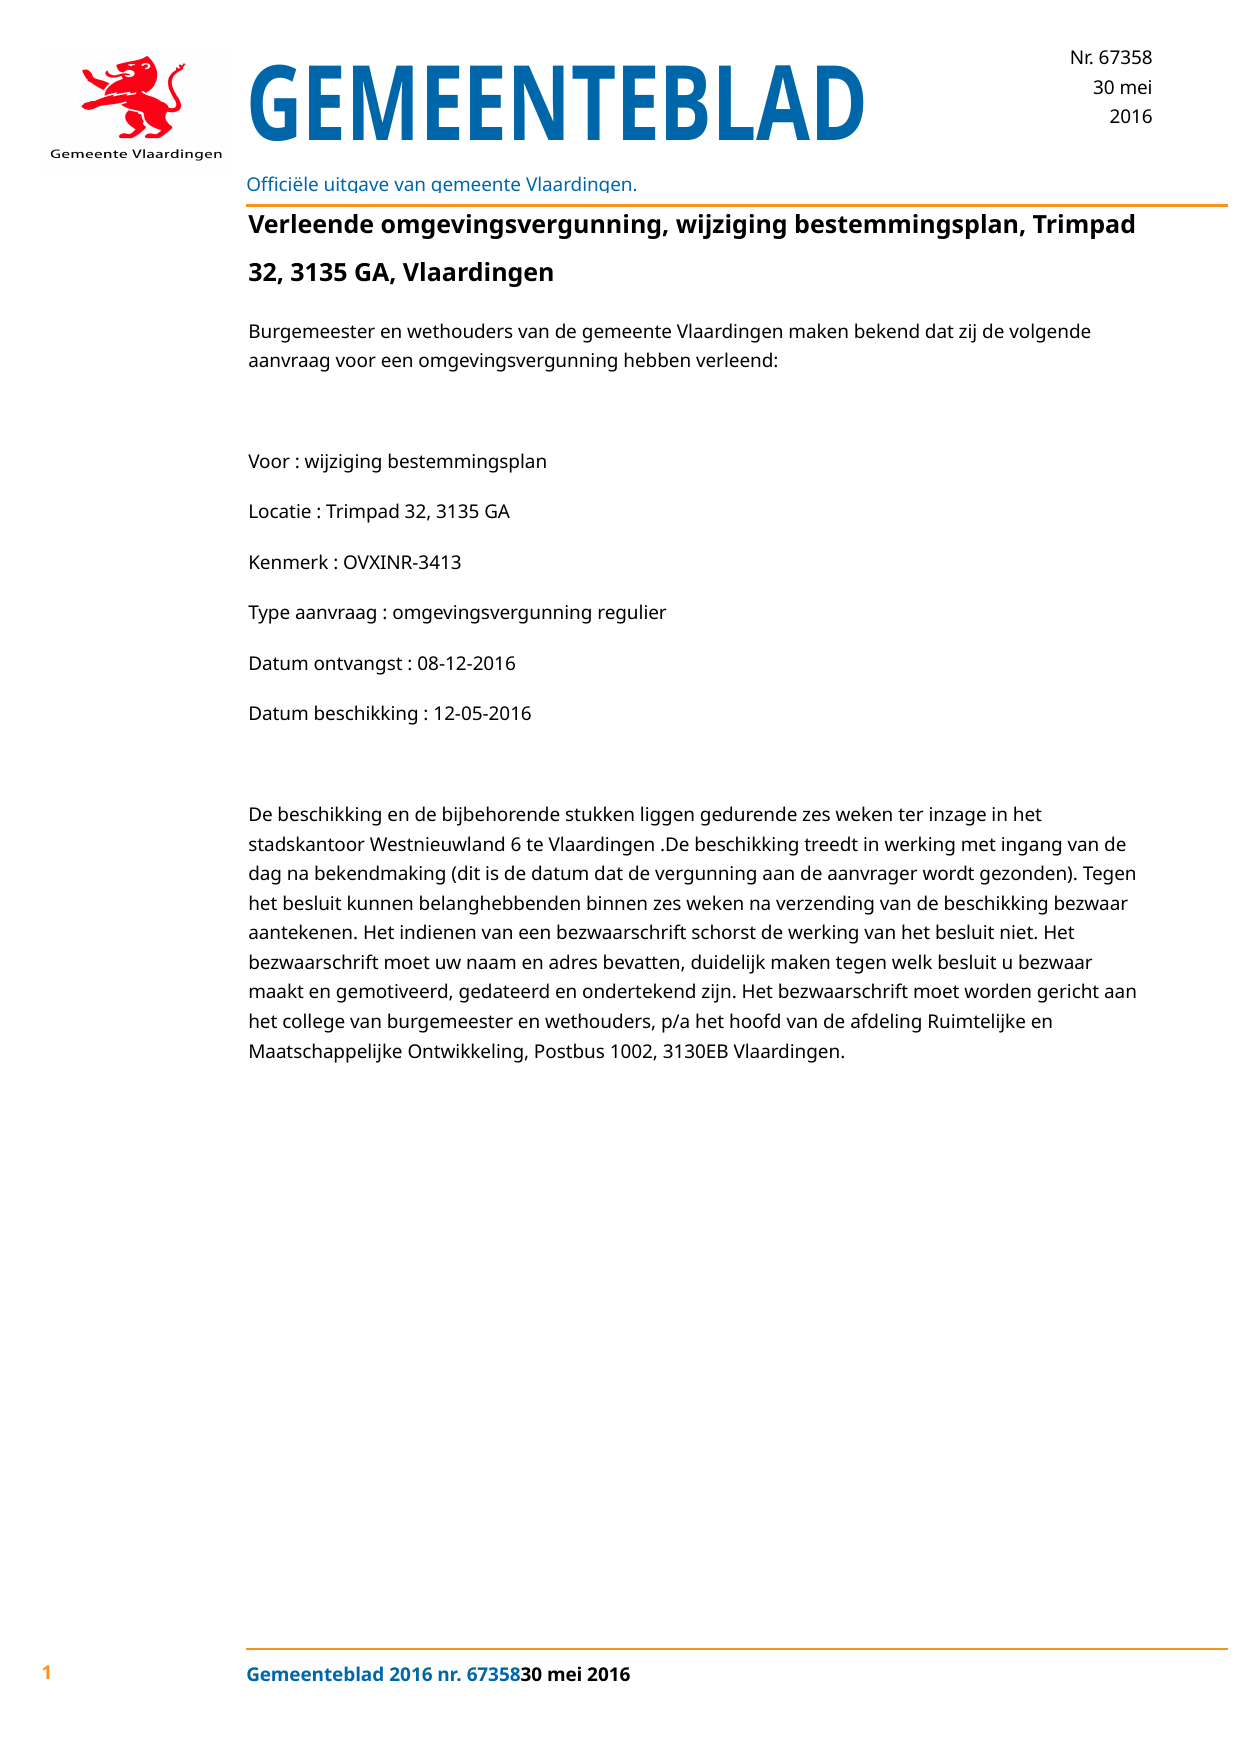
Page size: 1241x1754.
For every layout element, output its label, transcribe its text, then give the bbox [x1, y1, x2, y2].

picture [41, 47, 231, 172]
text De beschikking en de bijbehorende stukken liggen gedurende zes weken ter inzage in het stadskantoor Westnieuwland 6 te Vlaardingen .De beschikking treedt in werking met ingang van de dag na bekendmaking (dit is de datum dat de vergunning aan de aanvrager wordt gezonden). Tegen het besluit kunnen belanghebbenden binnen zes weken na verzending van de beschikking bezwaar aantekenen. Het indienen van een bezwaarschrift schorst de werking van het besluit niet. Het bezwaarschrift moet uw naam en adres bevatten, duidelijk maken tegen welk besluit u bezwaar maakt en gemotiveerd, gedateerd en ondertekend zijn. Het bezwaarschrift moet worden gericht aan het college van burgemeester en wethouders, p/a het hoofd van de afdeling Ruimtelijke en Maatschappelijke Ontwikkeling, Postbus 1002, 3130EB Vlaardingen. [248, 801, 1152, 1064]
text Burgemeester en wethouders van de gemeente Vlaardingen maken bekend dat zij de volgende aanvraag voor een omgevingsvergunning hebben verleend: [248, 318, 1152, 373]
text Kenmerk : OVXINR-3413 [248, 549, 1152, 575]
text Voor : wijziging bestemmingsplan [248, 448, 1152, 474]
text Datum beschikking : 12-05-2016 [248, 700, 1152, 726]
text Type aanvraag : omgevingsvergunning regulier [248, 599, 1152, 625]
text Datum ontvangst : 08-12-2016 [248, 650, 1152, 676]
text Locatie : Trimpad 32, 3135 GA [248, 499, 1152, 524]
text Verleende omgevingsvergunning, wijziging bestemmingsplan, Trimpad 32, 3135 GA, Vlaardingen [248, 207, 1152, 288]
